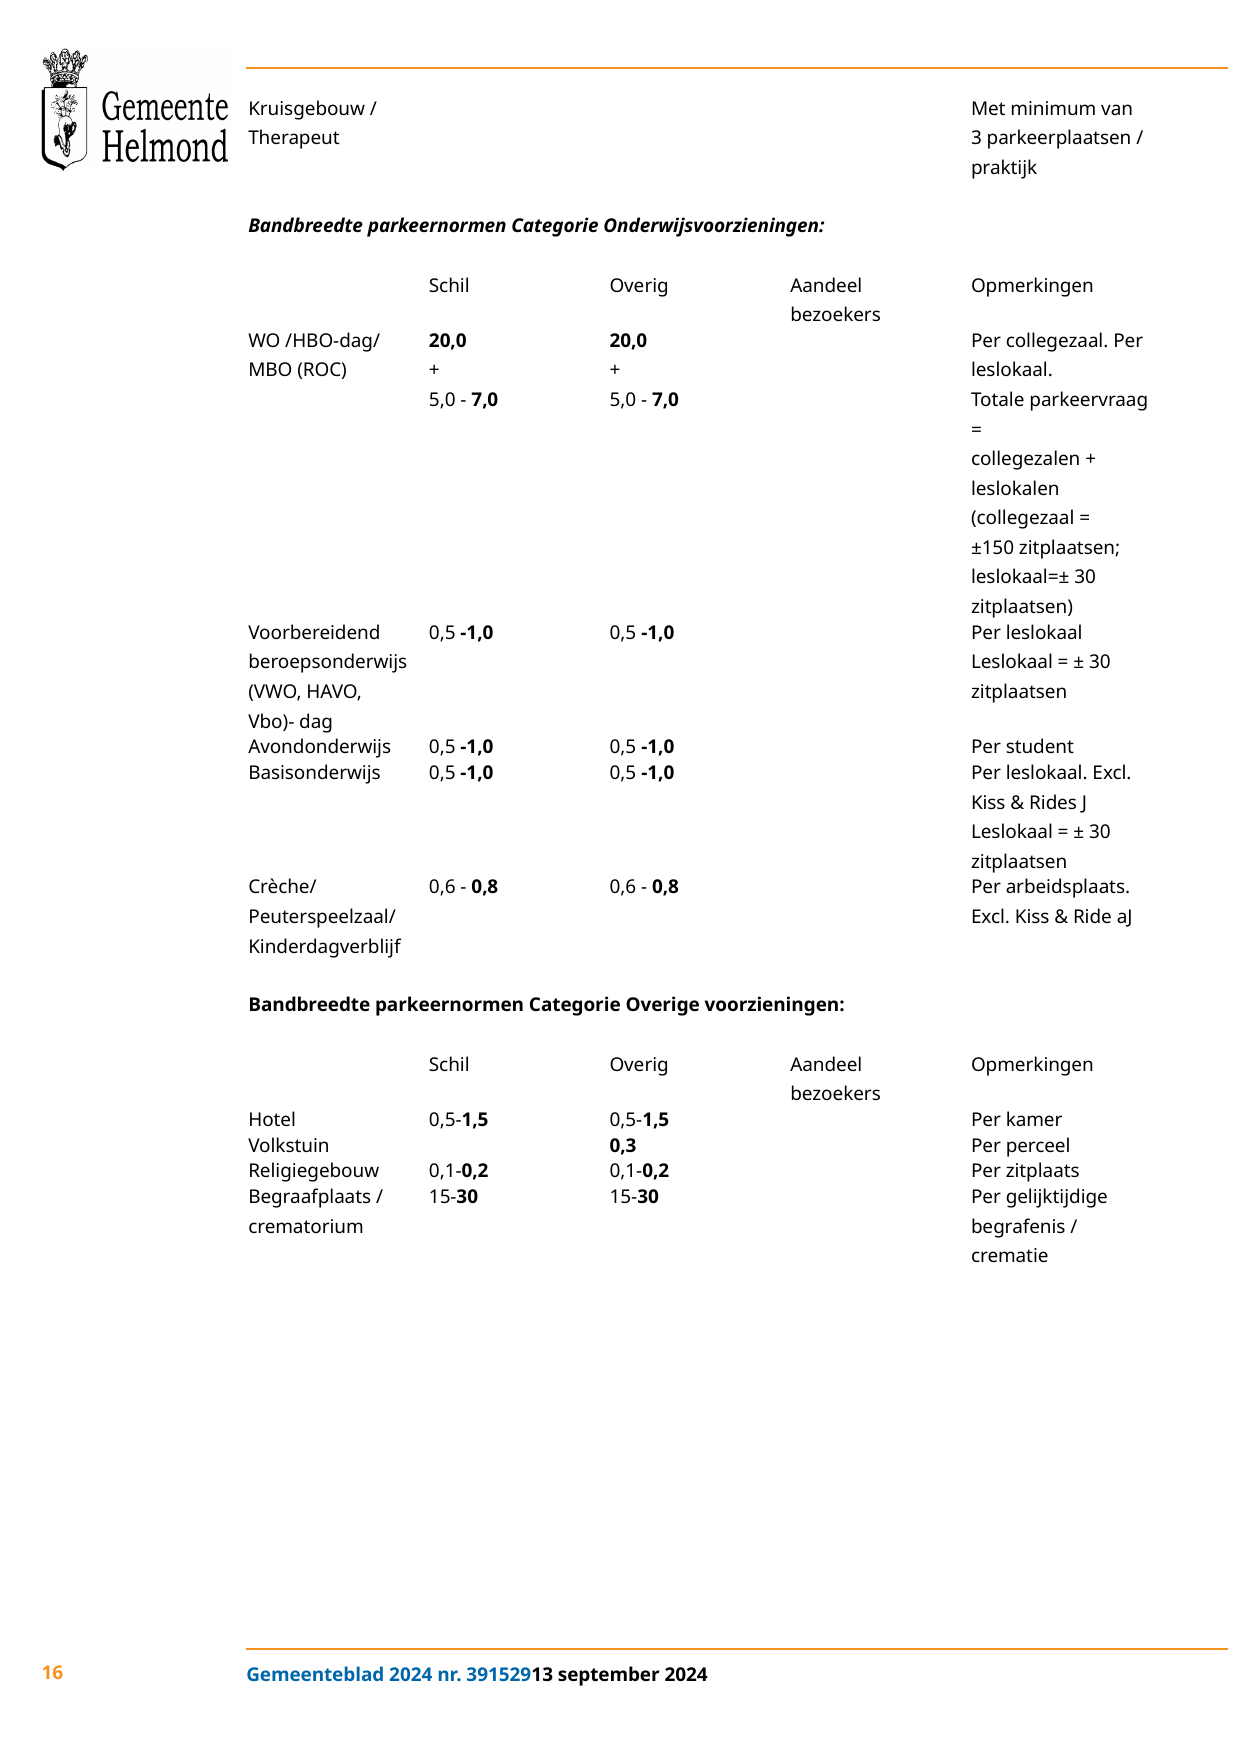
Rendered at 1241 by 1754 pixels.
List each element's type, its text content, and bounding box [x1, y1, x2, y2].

table_cell 0,3 [609, 1132, 790, 1157]
table_cell 0,6 - 0,8 [609, 874, 790, 959]
table_cell 0,5 -1,0 [429, 734, 609, 759]
table_cell [790, 874, 971, 959]
table_cell [790, 1132, 971, 1157]
table_header Schil [429, 272, 609, 327]
table_cell [790, 1106, 971, 1132]
table_cell Hotel [248, 1106, 429, 1132]
table_cell Per kamer [971, 1106, 1152, 1132]
table_cell WO /HBO-dag/ MBO (ROC) [248, 327, 429, 619]
table_cell [790, 619, 971, 733]
table_cell [790, 95, 971, 180]
table_cell Crèche/ Peuterspeelzaal/ Kinderdagverblijf [248, 874, 429, 959]
table_cell 0,5-1,5 [429, 1106, 609, 1132]
table_cell Per arbeidsplaats. Excl. Kiss & Ride aJ [971, 874, 1152, 959]
table_cell Basisonderwijs [248, 759, 429, 874]
table_cell Per perceel [971, 1132, 1152, 1157]
table_header [248, 1051, 429, 1106]
table_header Overig [609, 1051, 790, 1106]
table_cell [790, 759, 971, 874]
table_header [248, 272, 429, 327]
table_cell 0,5 -1,0 [609, 734, 790, 759]
table_cell Per gelijktijdige begrafenis / crematie [971, 1183, 1152, 1268]
table_cell [790, 327, 971, 619]
table_cell 15-30 [609, 1183, 790, 1268]
table_cell 0,5 -1,0 [609, 759, 790, 874]
table_header Overig [609, 272, 790, 327]
text Bandbreedte parkeernormen Categorie Onderwijsvoorzieningen: [248, 212, 1152, 238]
table_cell Per student [971, 734, 1152, 759]
table_cell 0,6 - 0,8 [429, 874, 609, 959]
table_cell Avondonderwijs [248, 734, 429, 759]
text Bandbreedte parkeernormen Categorie Overige voorzieningen: [248, 991, 1152, 1017]
table_cell [429, 95, 609, 180]
table_cell Per leslokaal. Excl. Kiss & Rides J Leslokaal = ± 30 zitplaatsen [971, 759, 1152, 874]
table_cell Begraafplaats / crematorium [248, 1183, 429, 1268]
table_cell Per zitplaats [971, 1158, 1152, 1183]
table_cell [609, 95, 790, 180]
table_cell 20,0 + 5,0 - 7,0 [429, 327, 609, 619]
table_cell 15-30 [429, 1183, 609, 1268]
table_cell Met minimum van 3 parkeerplaatsen / praktijk [971, 95, 1152, 180]
table_cell Volkstuin [248, 1132, 429, 1157]
table_cell Religiegebouw [248, 1158, 429, 1183]
table_header Aandeel bezoekers [790, 1051, 971, 1106]
table_cell 0,5 -1,0 [609, 619, 790, 733]
table_cell Per collegezaal. Per leslokaal. Totale parkeervraag = collegezalen + leslokalen (collegezaal = ±150 zitplaatsen; leslokaal=± 30 zitplaatsen) [971, 327, 1152, 619]
table_cell [790, 1158, 971, 1183]
table_header Opmerkingen [971, 1051, 1152, 1106]
table_cell 20,0 + 5,0 - 7,0 [609, 327, 790, 619]
table_header Schil [429, 1051, 609, 1106]
table_cell 0,5 -1,0 [429, 759, 609, 874]
table_cell [790, 1183, 971, 1268]
table_cell 0,1-0,2 [429, 1158, 609, 1183]
table_cell [429, 1132, 609, 1157]
table_cell Per leslokaal Leslokaal = ± 30 zitplaatsen [971, 619, 1152, 733]
table_cell 0,1-0,2 [609, 1158, 790, 1183]
table_header Opmerkingen [971, 272, 1152, 327]
table_cell [790, 734, 971, 759]
table_cell 0,5 -1,0 [429, 619, 609, 733]
table_header Aandeel bezoekers [790, 272, 971, 327]
table_cell Voorbereidend beroepsonderwijs (VWO, HAVO, Vbo)- dag [248, 619, 429, 733]
picture [41, 47, 231, 172]
table_cell 0,5-1,5 [609, 1106, 790, 1132]
table_cell Kruisgebouw / Therapeut [248, 95, 429, 180]
